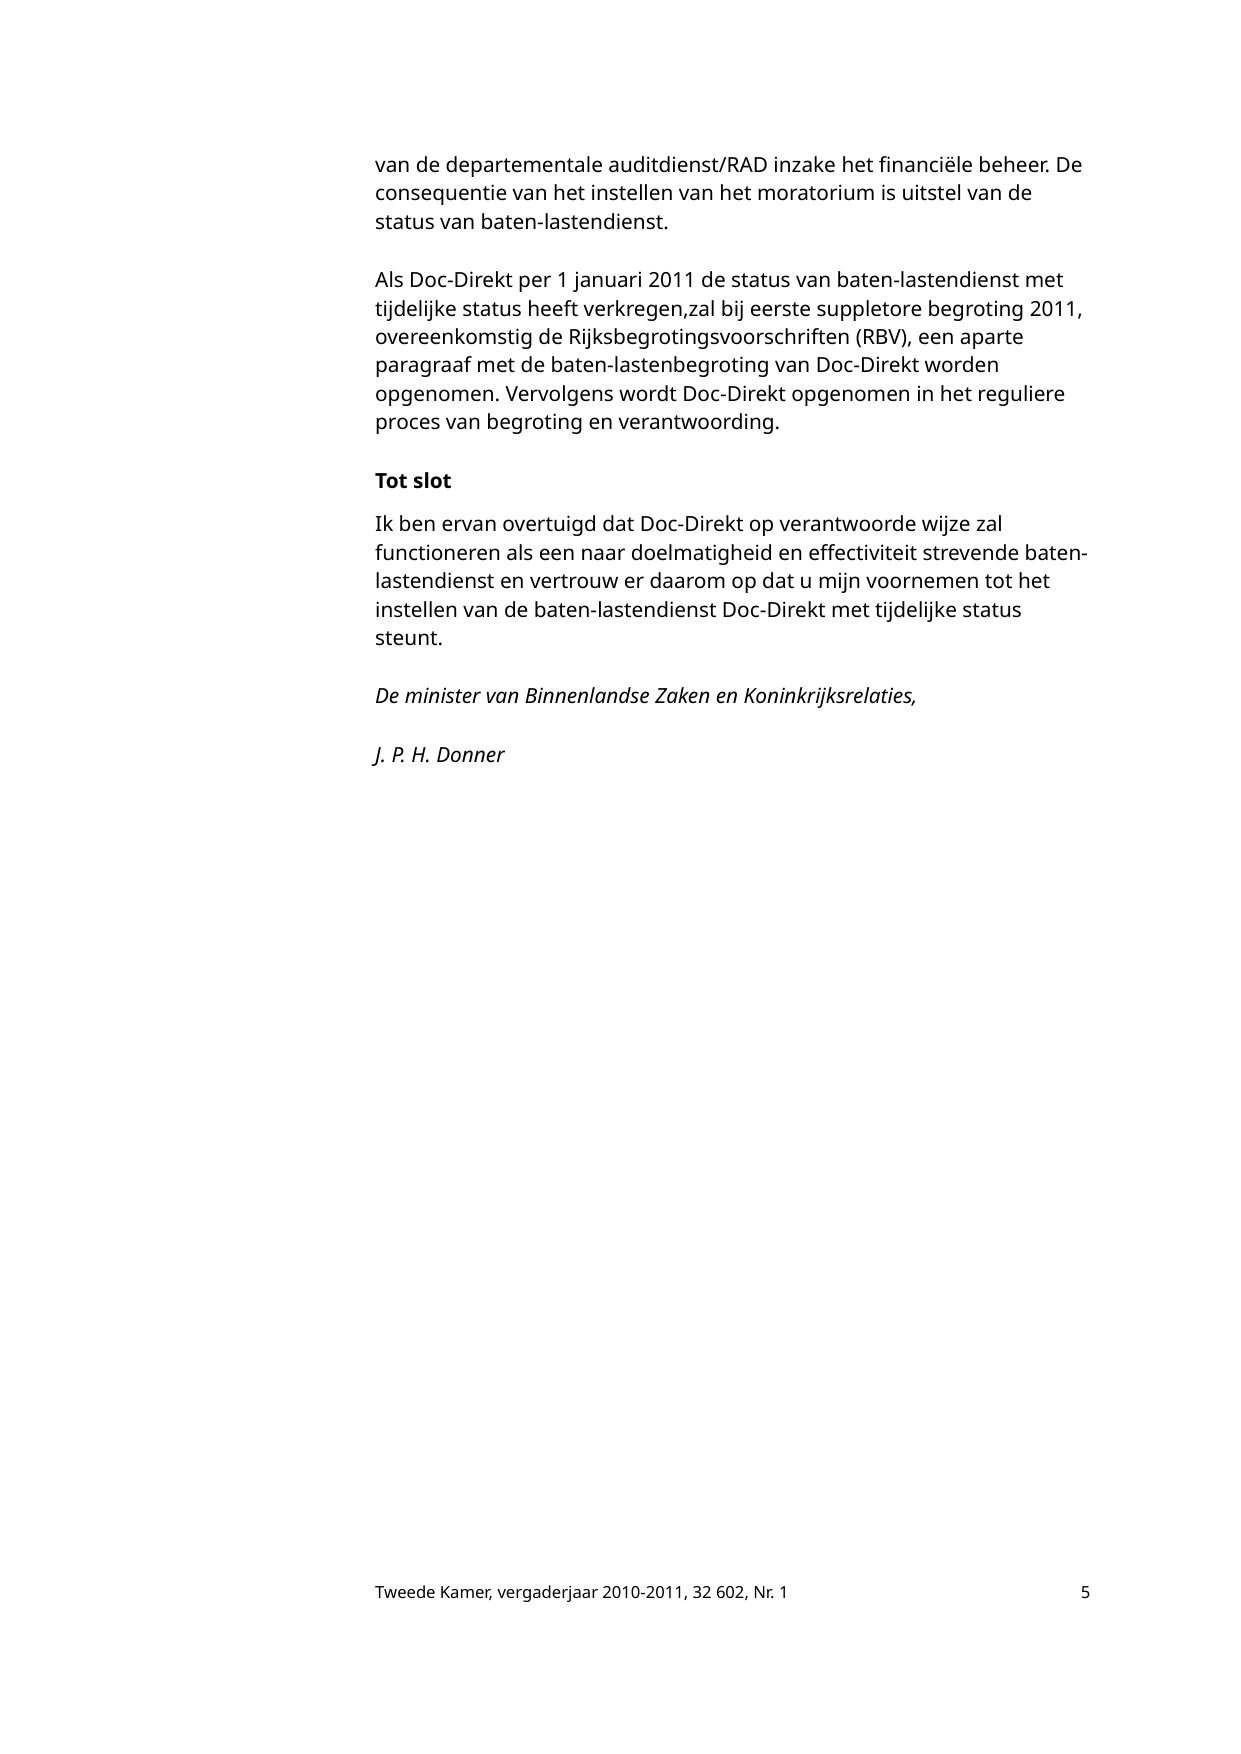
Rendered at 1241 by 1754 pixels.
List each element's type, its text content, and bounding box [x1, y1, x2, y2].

text Tot slot [375, 466, 1090, 494]
text Ik ben ervan overtuigd dat Doc-Direkt op verantwoorde wijze zal functioneren als een naar doelmatigheid en effectiviteit strevende baten-lastendienst en vertrouw er daarom op dat u mijn voornemen tot het instellen van de baten-lastendienst Doc-Direkt met tijdelijke status steunt. [375, 509, 1090, 652]
text Als Doc-Direkt per 1 januari 2011 de status van baten-lastendienst met tijdelijke status heeft verkregen,zal bij eerste suppletore begroting 2011, overeenkomstig de Rijksbegrotingsvoorschriften (RBV), een aparte paragraaf met de baten-lastenbegroting van Doc-Direkt worden opgenomen. Vervolgens wordt Doc-Direkt opgenomen in het reguliere proces van begroting en verantwoording. [375, 265, 1090, 436]
text J. P. H. Donner [375, 740, 1090, 768]
text De minister van Binnenlandse Zaken en Koninkrijksrelaties, [375, 682, 1090, 710]
text van de departementale auditdienst/RAD inzake het financiële beheer. De consequentie van het instellen van het moratorium is uitstel van de status van baten-lastendienst. [375, 150, 1090, 235]
